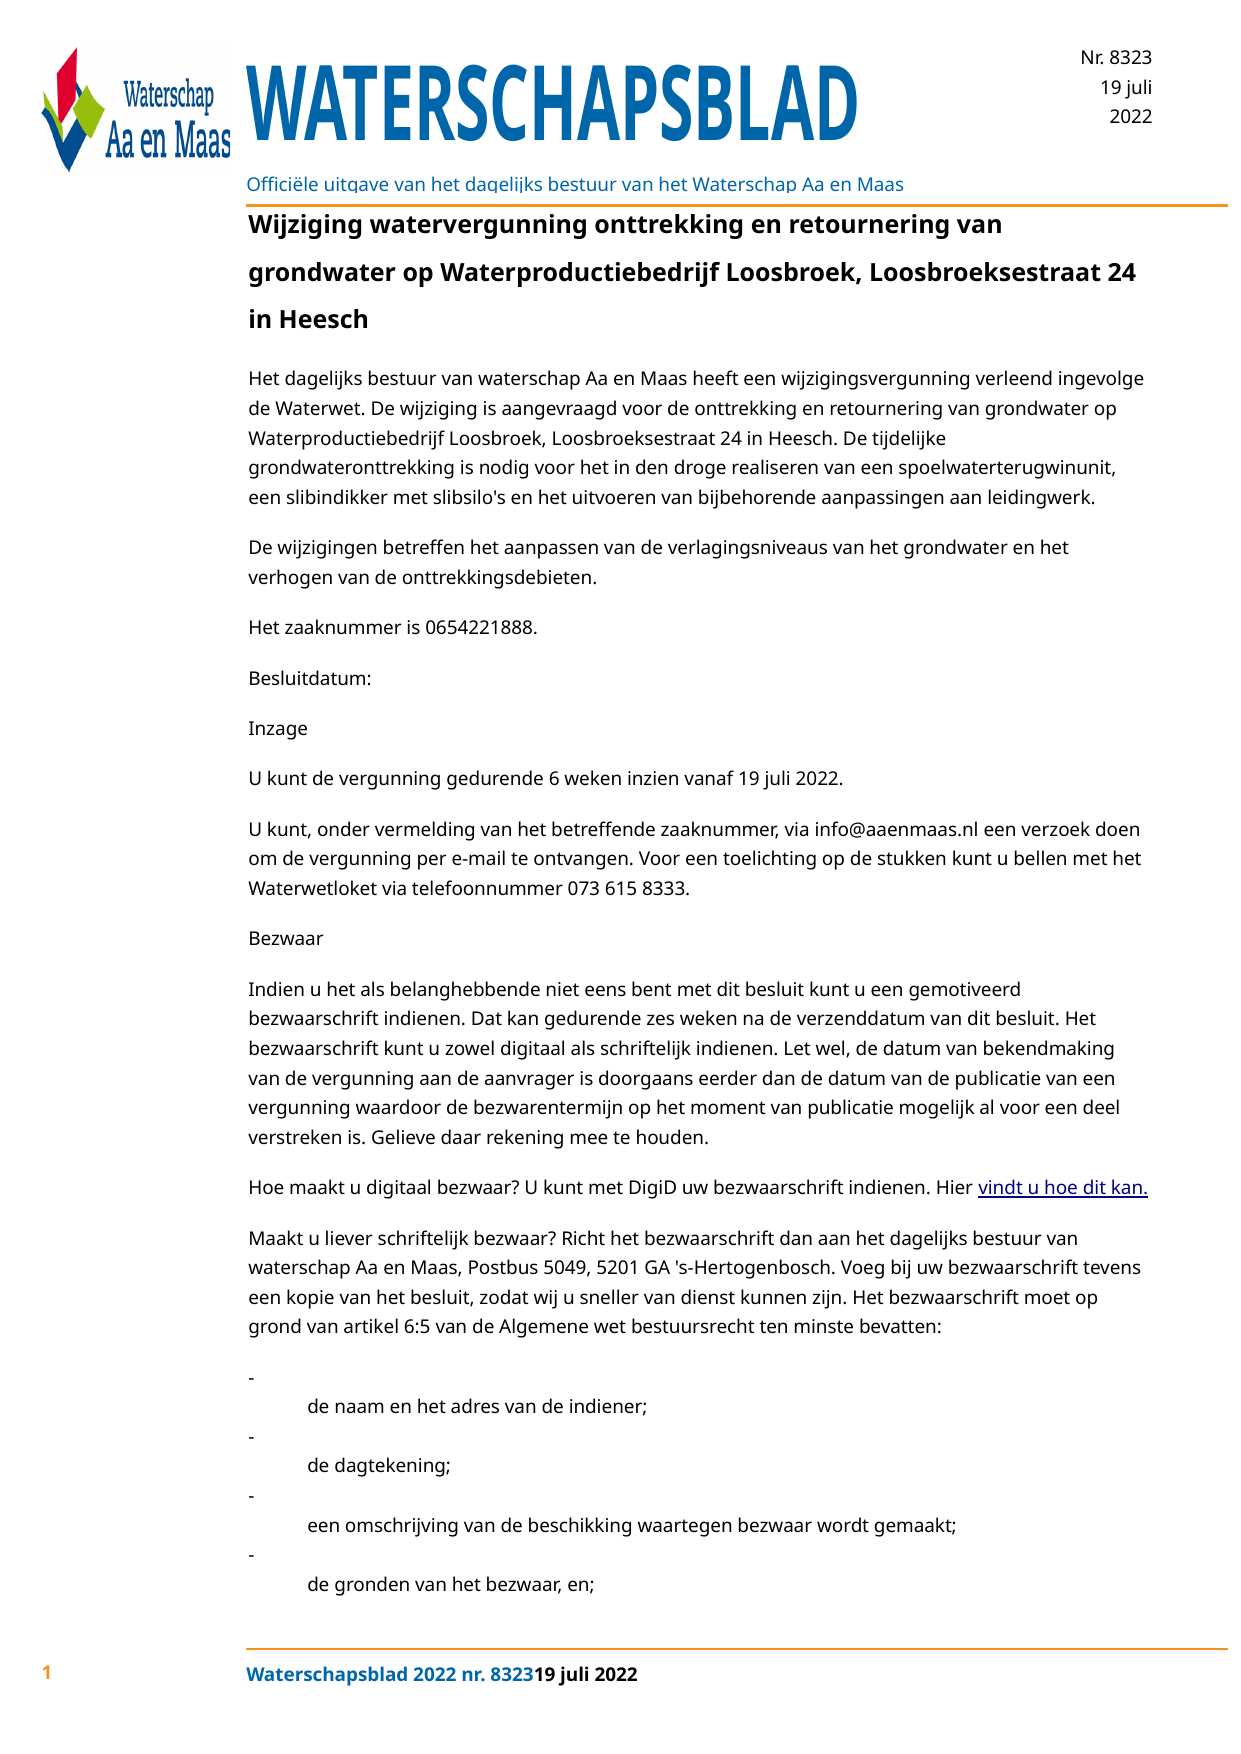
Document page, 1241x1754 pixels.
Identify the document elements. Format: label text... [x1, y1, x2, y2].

text Inzage [248, 715, 1152, 741]
text Het zaaknummer is 0654221888. [248, 614, 1152, 640]
text Besluitdatum: [248, 665, 1152, 690]
text Indien u het als belanghebbende niet eens bent met dit besluit kunt u een gemotiveerd bezwaarschrift indienen. Dat kan gedurende zes weken na de verzenddatum van dit besluit. Het bezwaarschrift kunt u zowel digitaal als schriftelijk indienen. Let wel, de datum van bekendmaking van de vergunning aan de aanvrager is doorgaans eerder dan de datum van de publicatie van een vergunning waardoor de bezwarentermijn op het moment van publicatie mogelijk al voor een deel verstreken is. Gelieve daar rekening mee te houden. [248, 976, 1152, 1149]
picture [41, 47, 231, 172]
text De wijzigingen betreffen het aanpassen van de verlagingsniveaus van het grondwater en het verhogen van de onttrekkingsdebieten. [248, 534, 1152, 589]
list de dagtekening; [248, 1453, 1152, 1478]
text Het dagelijks bestuur van waterschap Aa en Maas heeft een wijzigingsvergunning verleend ingevolge de Waterwet. De wijziging is aangevraagd voor de onttrekking en retournering van grondwater op Waterproductiebedrijf Loosbroek, Loosbroeksestraat 24 in Heesch. De tijdelijke grondwateronttrekking is nodig voor het in den droge realiseren van een spoelwaterterugwinunit, een slibindikker met slibsilo's en het uitvoeren van bijbehorende aanpassingen aan leidingwerk. [248, 366, 1152, 509]
list de gronden van het bezwaar, en; [248, 1571, 1152, 1597]
list de naam en het adres van de indiener; [248, 1393, 1152, 1419]
text Maakt u liever schriftelijk bezwaar? Richt het bezwaarschrift dan aan het dagelijks bestuur van waterschap Aa en Maas, Postbus 5049, 5201 GA 's-Hertogenbosch. Voeg bij uw bezwaarschrift tevens een kopie van het besluit, zodat wij u sneller van dienst kunnen zijn. Het bezwaarschrift moet op grond van artikel 6:5 van de Algemene wet bestuursrecht ten minste bevatten: [248, 1225, 1152, 1339]
text Wijziging watervergunning onttrekking en retournering van grondwater op Waterproductiebedrijf Loosbroek, Loosbroeksestraat 24 in Heesch [248, 207, 1152, 336]
list een omschrijving van de beschikking waartegen bezwaar wordt gemaakt; [248, 1512, 1152, 1537]
text Hoe maakt u digitaal bezwaar? U kunt met DigiD uw bezwaarschrift indienen. Hier vindt u hoe dit kan. [248, 1174, 1152, 1200]
text Bezwaar [248, 926, 1152, 951]
text U kunt, onder vermelding van het betreffende zaaknummer, via info@aaenmaas.nl een verzoek doen om de vergunning per e-mail te ontvangen. Voor een toelichting op de stukken kunt u bellen met het Waterwetloket via telefoonnummer 073 615 8333. [248, 816, 1152, 901]
text U kunt de vergunning gedurende 6 weken inzien vanaf 19 juli 2022. [248, 766, 1152, 791]
